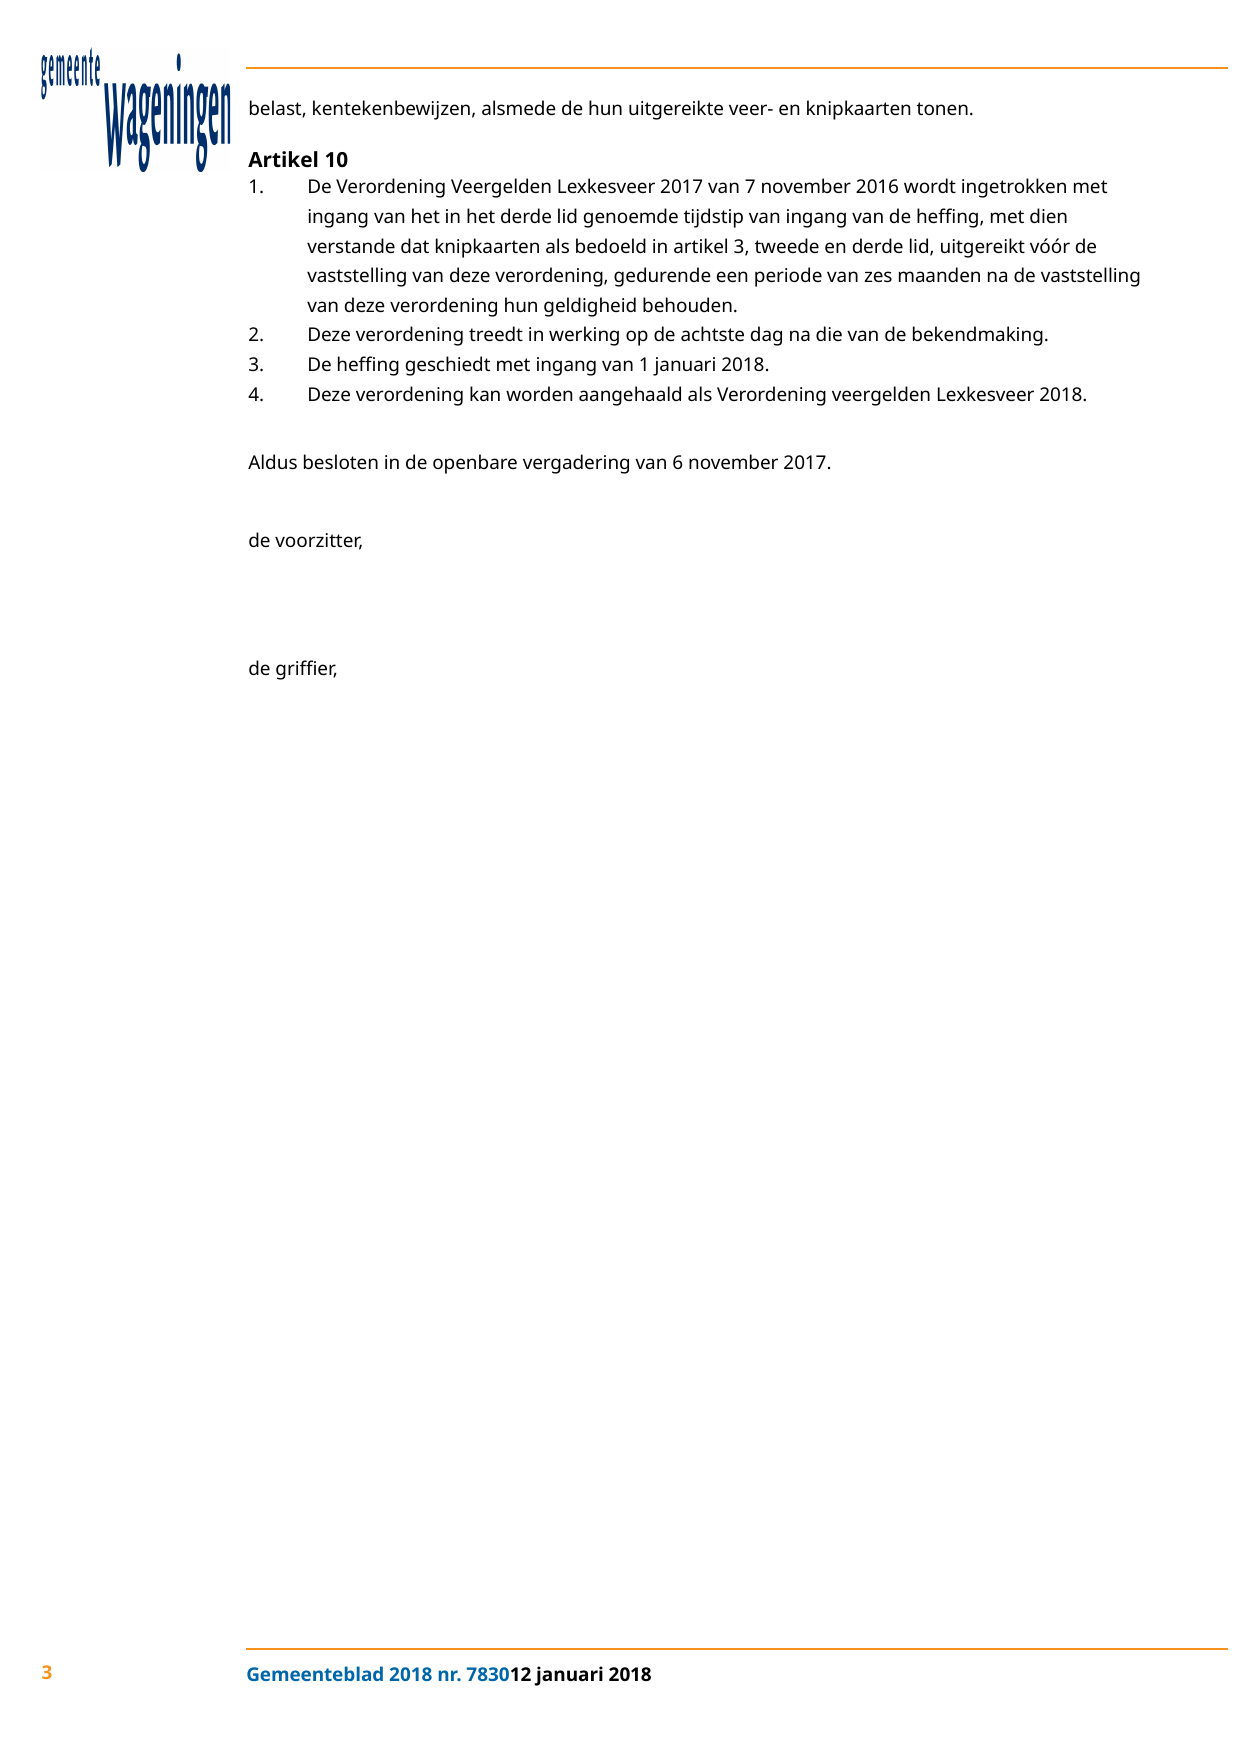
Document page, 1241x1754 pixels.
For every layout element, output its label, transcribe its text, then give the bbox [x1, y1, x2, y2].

list De heffing geschiedt met ingang van 1 januari 2018. [248, 351, 1152, 377]
text de griffier, [248, 655, 1152, 681]
list De Verordening Veergelden Lexkesveer 2017 van 7 november 2016 wordt ingetrokken met ingang van het in het derde lid genoemde tijdstip van ingang van de heffing, met dien verstande dat knipkaarten als bedoeld in artikel 3, tweede en derde lid, uitgereikt vóór de vaststelling van deze verordening, gedurende een periode van zes maanden na de vaststelling van deze verordening hun geldigheid behouden. [248, 174, 1152, 318]
list Deze verordening kan worden aangehaald als Verordening veergelden Lexkesveer 2018. [248, 381, 1152, 406]
text belast, kentekenbewijzen, alsmede de hun uitgereikte veer- en knipkaarten tonen. [248, 95, 1152, 121]
text Aldus besloten in de openbare vergadering van 6 november 2017. [248, 449, 1152, 475]
text de voorzitter, [248, 527, 1152, 552]
text Artikel 10 [248, 145, 1152, 174]
picture [41, 47, 231, 172]
list Deze verordening treedt in werking op de achtste dag na die van de bekendmaking. [248, 322, 1152, 347]
